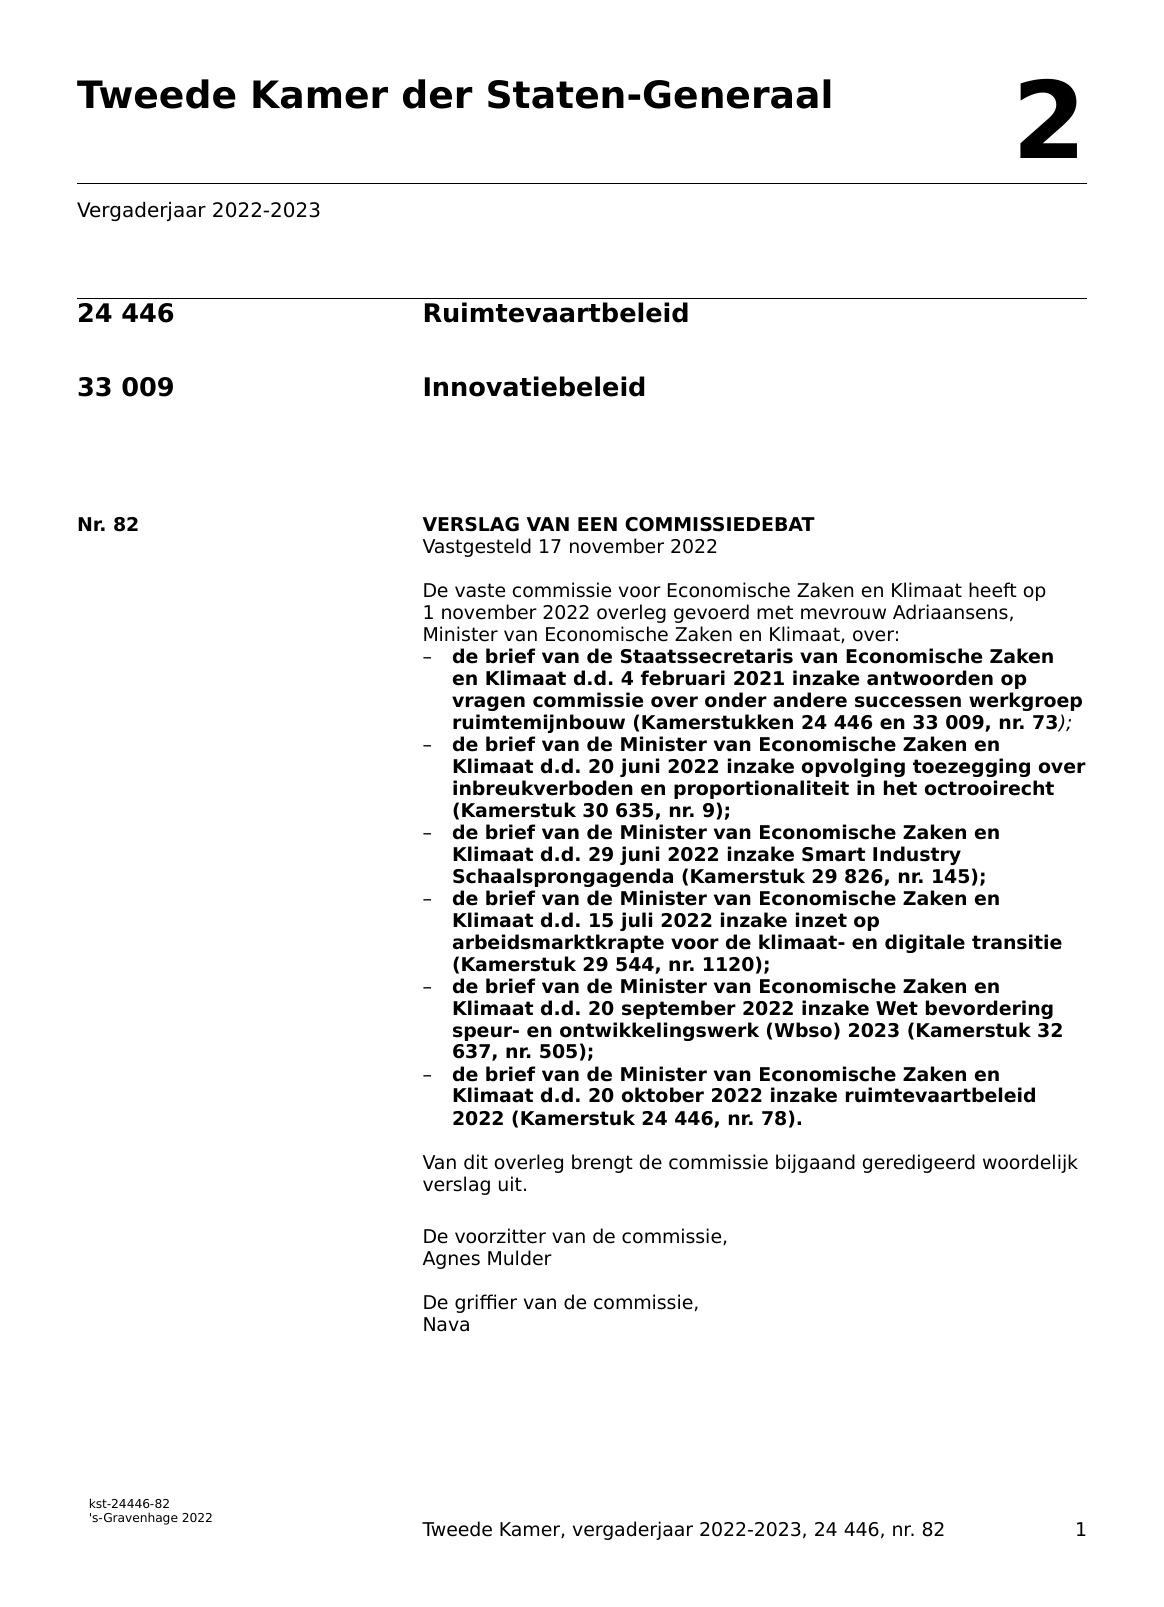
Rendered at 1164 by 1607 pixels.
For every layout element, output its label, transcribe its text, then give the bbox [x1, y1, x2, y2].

text – de brief van de Staatssecretaris van Economische Zaken en Klimaat d.d. 4 februari 2021 inzake antwoorden op vragen commissie over onder andere successen werkgroep ruimtemijnbouw (Kamerstukken 24 446 en 33 009, nr. 73); [422, 646, 1087, 734]
table_header 2 [886, 59, 1087, 183]
text Van dit overleg brengt de commissie bijgaand geredigeerd woordelijk verslag uit. [422, 1152, 1087, 1196]
text – de brief van de Minister van Economische Zaken en Klimaat d.d. 20 september 2022 inzake Wet bevordering speur- en ontwikkelingswerk (Wbso) 2023 (Kamerstuk 32 637, nr. 505); [422, 976, 1087, 1063]
text – de brief van de Minister van Economische Zaken en Klimaat d.d. 20 juni 2022 inzake opvolging toezegging over inbreukverboden en proportionaliteit in het octrooirecht (Kamerstuk 30 635, nr. 9); [422, 734, 1087, 822]
text 's-Gravenhage 2022 [88, 1511, 323, 1525]
text De voorzitter van de commissie, Agnes Mulder [422, 1226, 1087, 1269]
text – de brief van de Minister van Economische Zaken en Klimaat d.d. 15 juli 2022 inzake inzet op arbeidsmarktkrapte voor de klimaat- en digitale transitie (Kamerstuk 29 544, nr. 1120); [422, 888, 1087, 976]
text De griffier van de commissie, Nava [422, 1292, 1087, 1336]
subtitle Nr. 82 VERSLAG VAN EEN COMMISSIEDEBAT [77, 514, 1087, 536]
subtitle 24 446 Ruimtevaartbeleid [77, 299, 1087, 329]
subtitle 33 009 Innovatiebeleid [77, 373, 1087, 403]
table_header Tweede Kamer der Staten-Generaal [77, 59, 886, 183]
text – de brief van de Minister van Economische Zaken en Klimaat d.d. 20 oktober 2022 inzake ruimtevaartbeleid 2022 (Kamerstuk 24 446, nr. 78). [422, 1063, 1087, 1129]
text De vaste commissie voor Economische Zaken en Klimaat heeft op 1 november 2022 overleg gevoerd met mevrouw Adriaansens, Minister van Economische Zaken en Klimaat, over: [422, 580, 1087, 646]
text Vastgesteld 17 november 2022 [422, 536, 1087, 558]
text – de brief van de Minister van Economische Zaken en Klimaat d.d. 29 juni 2022 inzake Smart Industry Schaalsprongagenda (Kamerstuk 29 826, nr. 145); [422, 822, 1087, 888]
text kst-24446-82 [88, 1497, 323, 1511]
table_cell Vergaderjaar 2022-2023 [77, 184, 1087, 298]
